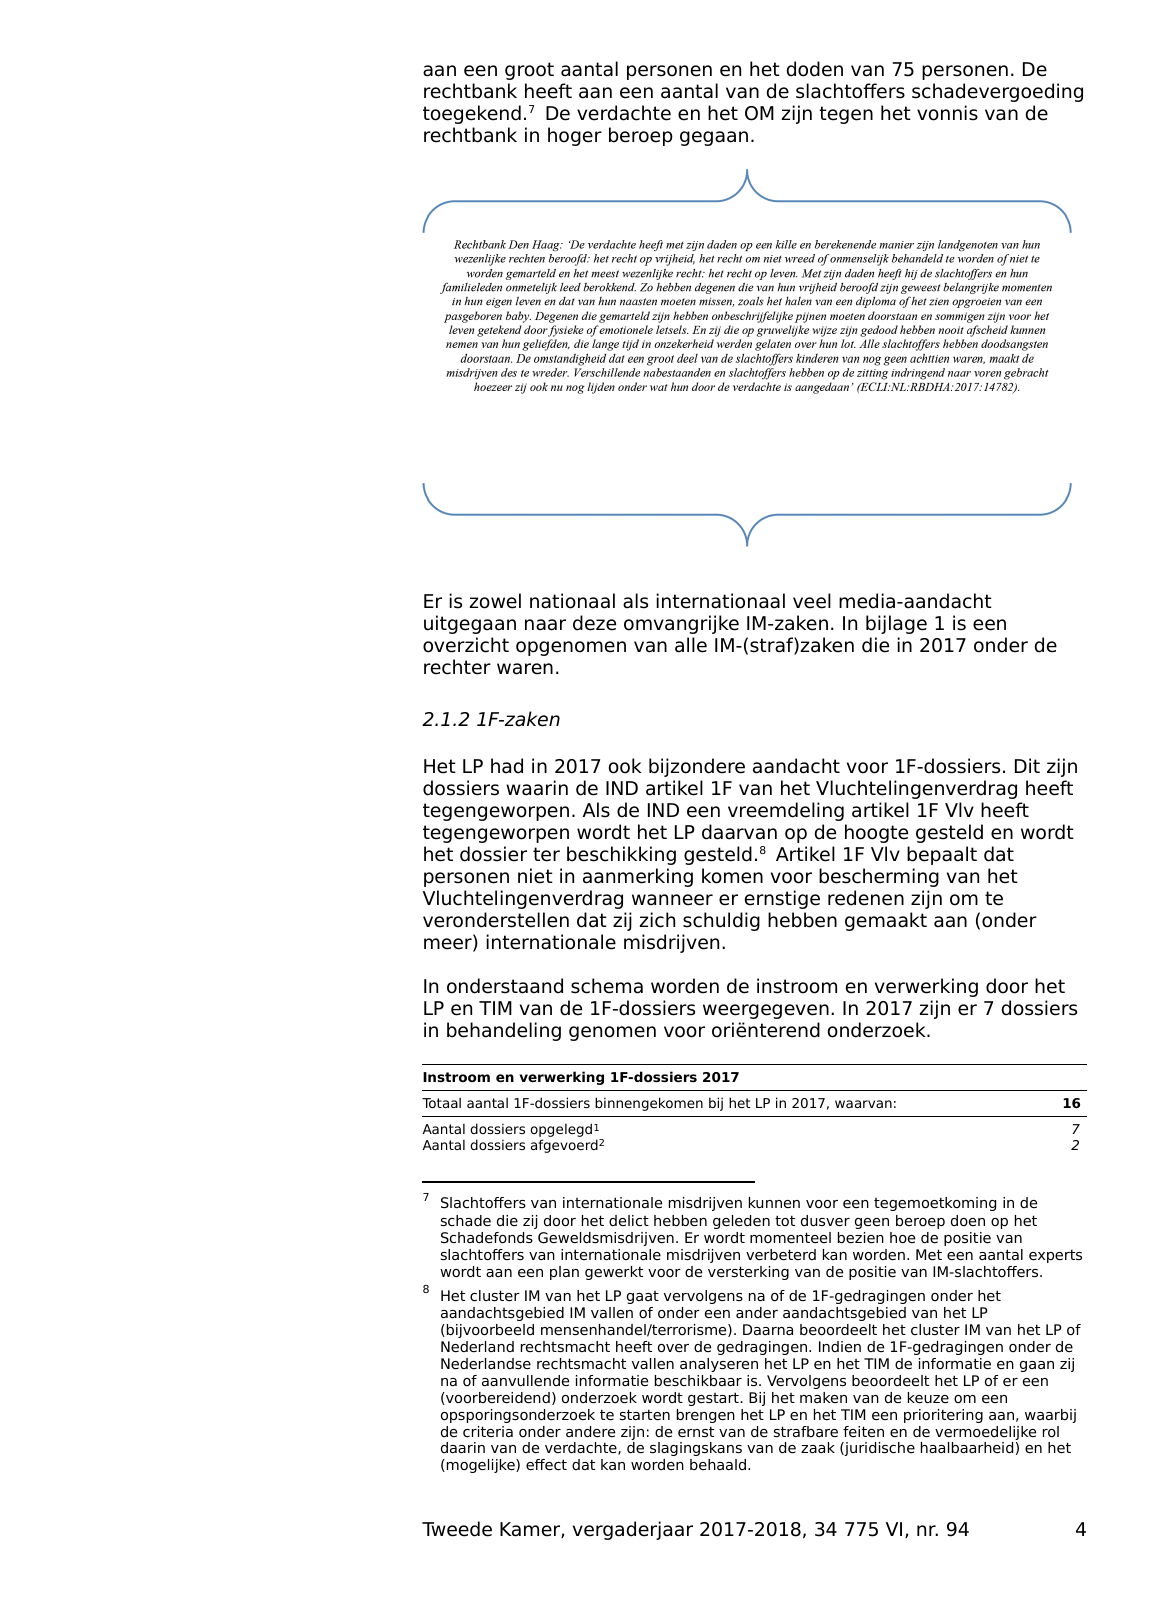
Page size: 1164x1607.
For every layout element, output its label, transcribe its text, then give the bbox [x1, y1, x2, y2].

table_cell 7 [1036, 1117, 1087, 1138]
text Er is zowel nationaal als internationaal veel media-aandacht uitgegaan naar deze omvangrijke IM-zaken. In bijlage 1 is een overzicht opgenomen van alle IM-(straf)zaken die in 2017 onder de rechter waren. [422, 591, 1087, 679]
table_cell Aantal dossiers afgevoerd2 [422, 1138, 1036, 1153]
subtitle 2.1.2 1F-zaken [422, 709, 1087, 731]
text aan een groot aantal personen en het doden van 75 personen. De rechtbank heeft aan een aantal van de slachtoffers schadevergoeding toegekend. De verdachte en het OM zijn tegen het vonnis van de rechtbank in hoger beroep gegaan. [422, 59, 1087, 147]
text Het cluster IM van het LP gaat vervolgens na of de 1F-gedragingen onder het aandachtsgebied IM vallen of onder een ander aandachtsgebied van het LP (bijvoorbeeld mensenhandel/terrorisme). Daarna beoordeelt het cluster IM van het LP of Nederland rechtsmacht heeft over de gedragingen. Indien de 1F-gedragingen onder de Nederlandse rechtsmacht vallen analyseren het LP en het TIM de informatie en gaan zij na of aanvullende informatie beschikbaar is. Vervolgens beoordeelt het LP of er een (voorbereidend) onderzoek wordt gestart. Bij het maken van de keuze om een opsporingsonderzoek te starten brengen het LP en het TIM een prioritering aan, waarbij de criteria onder andere zijn: de ernst van de strafbare feiten en de vermoedelijke rol daarin van de verdachte, de slagingskans van de zaak (juridische haalbaarheid) en het (mogelijke) effect dat kan worden behaald. [422, 1283, 1087, 1474]
text Slachtoffers van internationale misdrijven kunnen voor een tegemoetkoming in de schade die zij door het delict hebben geleden tot dusver geen beroep doen op het Schadefonds Geweldsmisdrijven. Er wordt momenteel bezien hoe de positie van slachtoffers van internationale misdrijven verbeterd kan worden. Met een aantal experts wordt aan een plan gewerkt voor de versterking van de positie van IM-slachtoffers. [422, 1191, 1087, 1281]
table_cell Totaal aantal 1F-dossiers binnengekomen bij het LP in 2017, waarvan: [422, 1091, 1036, 1116]
table_cell Aantal dossiers opgelegd1 [422, 1117, 1036, 1138]
table_header Instroom en verwerking 1F-dossiers 2017 [422, 1065, 1087, 1090]
table_cell 2 [1036, 1138, 1087, 1153]
table_cell 16 [1036, 1091, 1087, 1116]
text Het LP had in 2017 ook bijzondere aandacht voor 1F-dossiers. Dit zijn dossiers waarin de IND artikel 1F van het Vluchtelingenverdrag heeft tegengeworpen. Als de IND een vreemdeling artikel 1F Vlv heeft tegengeworpen wordt het LP daarvan op de hoogte gesteld en wordt het dossier ter beschikking gesteld. Artikel 1F Vlv bepaalt dat personen niet in aanmerking komen voor bescherming van het Vluchtelingenverdrag wanneer er ernstige redenen zijn om te veronderstellen dat zij zich schuldig hebben gemaakt aan (onder meer) internationale misdrijven. [422, 756, 1087, 954]
text In onderstaand schema worden de instroom en verwerking door het LP en TIM van de 1F-dossiers weergegeven. In 2017 zijn er 7 dossiers in behandeling genomen voor oriënterend onderzoek. [422, 976, 1087, 1042]
picture [422, 169, 1072, 547]
